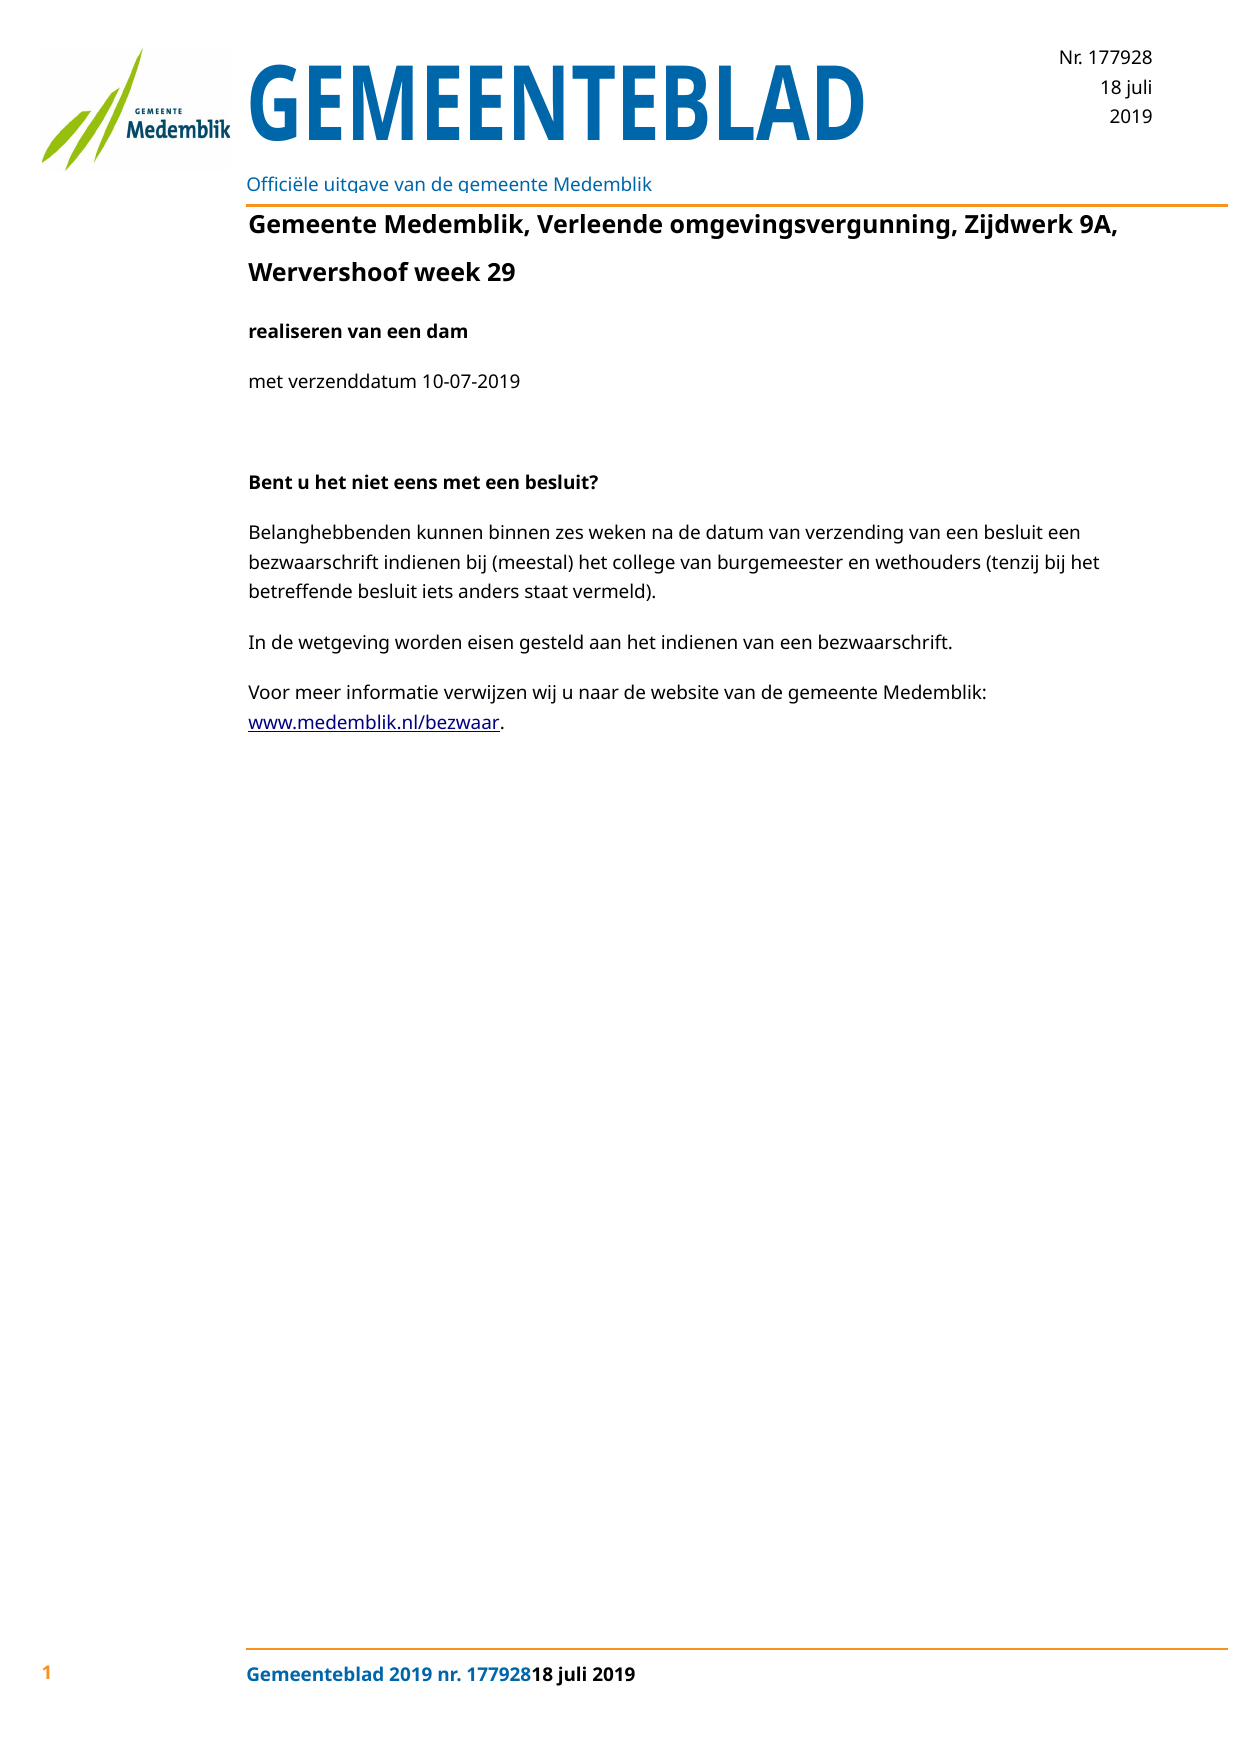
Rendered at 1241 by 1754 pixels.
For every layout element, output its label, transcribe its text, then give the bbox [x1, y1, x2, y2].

text Gemeente Medemblik, Verleende omgevingsvergunning, Zijdwerk 9A, Wervershoof week 29 [248, 207, 1152, 288]
text Voor meer informatie verwijzen wij u naar de website van de gemeente Medemblik: www.medemblik.nl/bezwaar. [248, 679, 1152, 735]
text realiseren van een dam [248, 318, 1152, 344]
text In de wetgeving worden eisen gesteld aan het indienen van een bezwaarschrift. [248, 629, 1152, 655]
text met verzenddatum 10-07-2019 [248, 368, 1152, 394]
text Bent u het niet eens met een besluit? [248, 469, 1152, 495]
picture [41, 47, 231, 172]
text Belanghebbenden kunnen binnen zes weken na de datum van verzending van een besluit een bezwaarschrift indienen bij (meestal) het college van burgemeester en wethouders (tenzij bij het betreffende besluit iets anders staat vermeld). [248, 519, 1152, 604]
